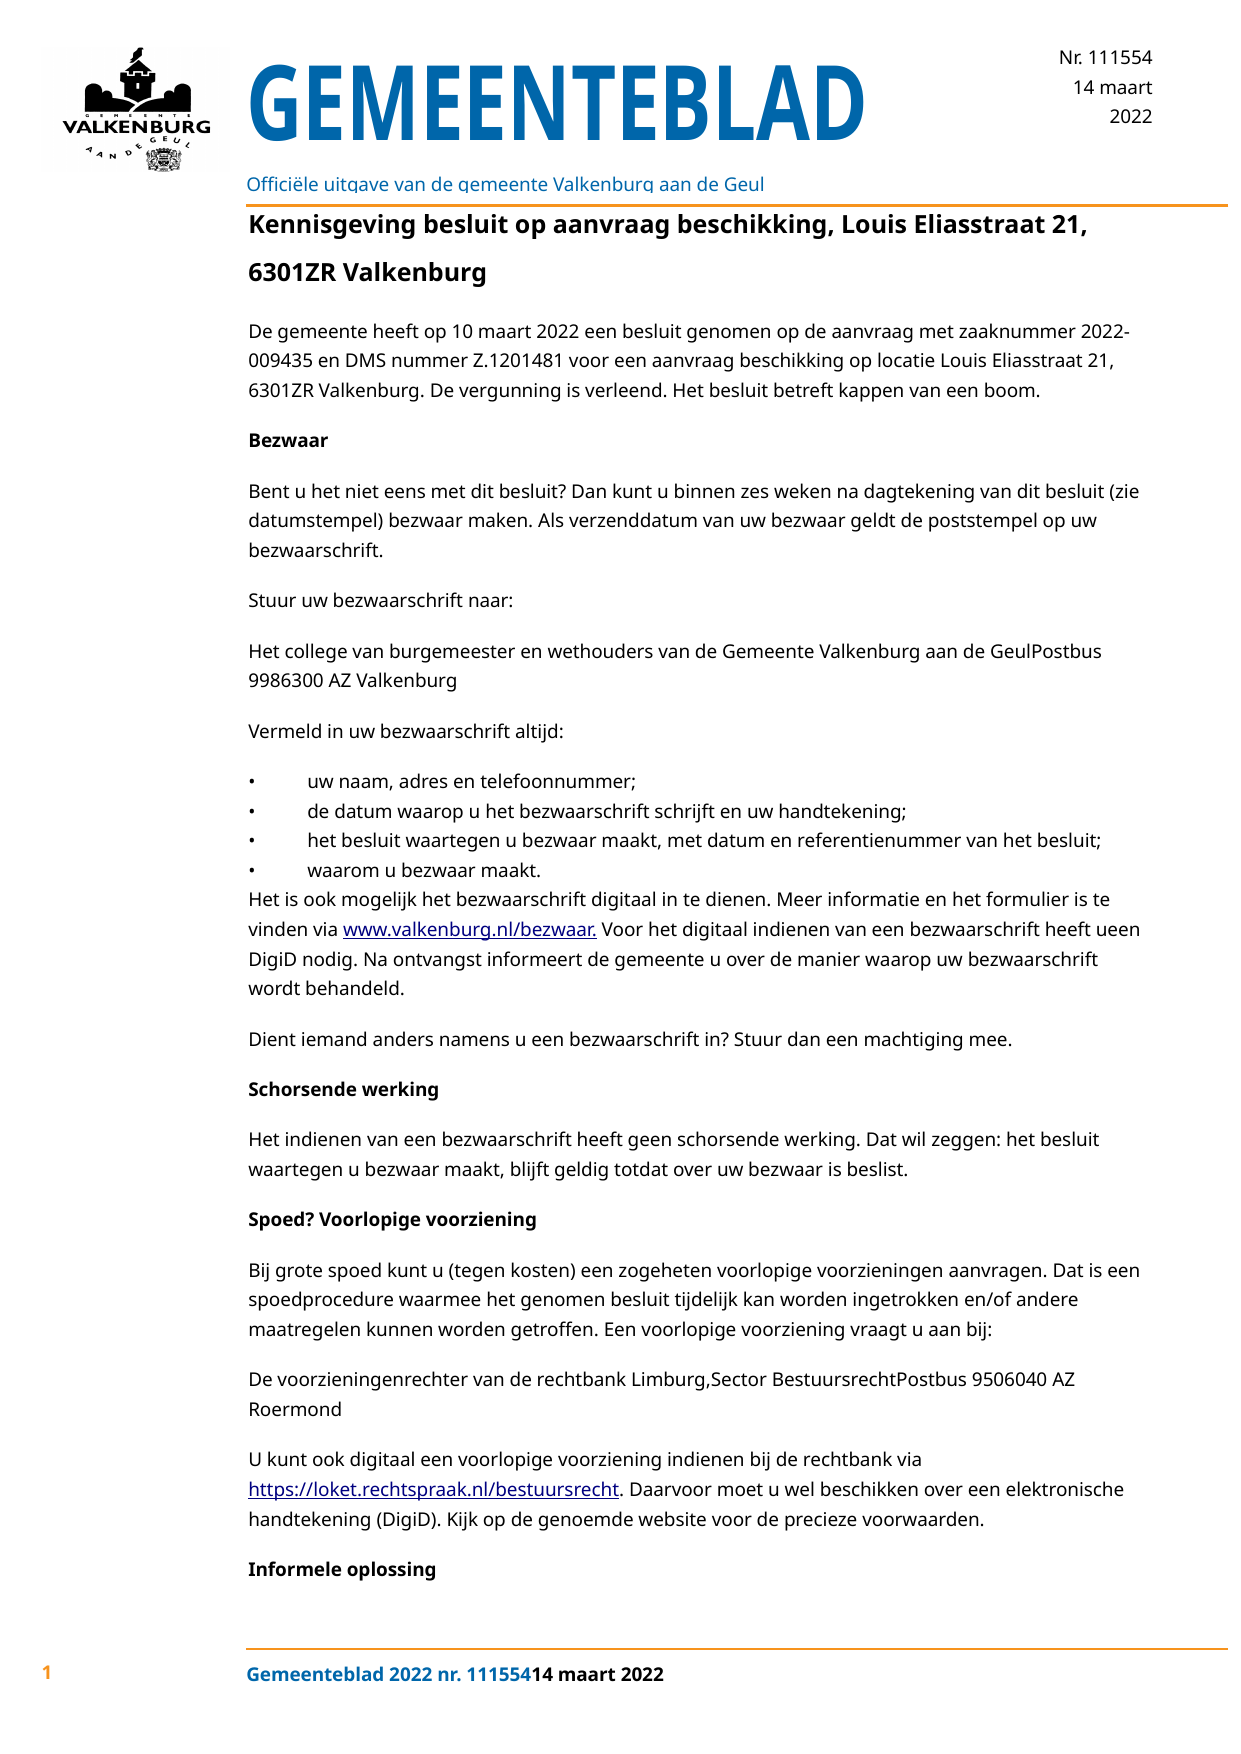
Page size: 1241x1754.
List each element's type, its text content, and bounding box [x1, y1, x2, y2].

list het besluit waartegen u bezwaar maakt, met datum en referentienummer van het besluit; [248, 827, 1152, 853]
text Spoed? Voorlopige voorziening [248, 1207, 1152, 1232]
text U kunt ook digitaal een voorlopige voorziening indienen bij de rechtbank via https://loket.rechtspraak.nl/bestuursrecht. Daarvoor moet u wel beschikken over een elektronische handtekening (DigiD). Kijk op de genoemde website voor de precieze voorwaarden. [248, 1447, 1152, 1532]
text Bezwaar [248, 427, 1152, 453]
text Het indienen van een bezwaarschrift heeft geen schorsende werking. Dat wil zeggen: het besluit waartegen u bezwaar maakt, blijft geldig totdat over uw bezwaar is beslist. [248, 1127, 1152, 1182]
list waarom u bezwaar maakt. [248, 857, 1152, 883]
text Schorsende werking [248, 1076, 1152, 1102]
text De voorzieningenrechter van de rechtbank Limburg,Sector BestuursrechtPostbus 9506040 AZ Roermond [248, 1367, 1152, 1422]
picture [41, 47, 231, 172]
text Bij grote spoed kunt u (tegen kosten) een zogeheten voorlopige voorzieningen aanvragen. Dat is een spoedprocedure waarmee het genomen besluit tijdelijk kan worden ingetrokken en/of andere maatregelen kunnen worden getroffen. Een voorlopige voorziening vraagt u aan bij: [248, 1257, 1152, 1342]
text Kennisgeving besluit op aanvraag beschikking, Louis Eliasstraat 21, 6301ZR Valkenburg [248, 207, 1152, 288]
text De gemeente heeft op 10 maart 2022 een besluit genomen op de aanvraag met zaaknummer 2022-009435 en DMS nummer Z.1201481 voor een aanvraag beschikking op locatie Louis Eliasstraat 21, 6301ZR Valkenburg. De vergunning is verleend. Het besluit betreft kappen van een boom. [248, 318, 1152, 403]
text Vermeld in uw bezwaarschrift altijd: [248, 718, 1152, 744]
list uw naam, adres en telefoonnummer; [248, 768, 1152, 794]
text Informele oplossing [248, 1556, 1152, 1582]
text Stuur uw bezwaarschrift naar: [248, 587, 1152, 613]
text Het is ook mogelijk het bezwaarschrift digitaal in te dienen. Meer informatie en het formulier is te vinden via www.valkenburg.nl/bezwaar. Voor het digitaal indienen van een bezwaarschrift heeft ueen DigiD nodig. Na ontvangst informeert de gemeente u over de manier waarop uw bezwaarschrift wordt behandeld. [248, 887, 1152, 1001]
list de datum waarop u het bezwaarschrift schrijft en uw handtekening; [248, 798, 1152, 824]
text Dient iemand anders namens u een bezwaarschrift in? Stuur dan een machtiging mee. [248, 1026, 1152, 1052]
text Bent u het niet eens met dit besluit? Dan kunt u binnen zes weken na dagtekening van dit besluit (zie datumstempel) bezwaar maken. Als verzenddatum van uw bezwaar geldt de poststempel op uw bezwaarschrift. [248, 478, 1152, 563]
text Het college van burgemeester en wethouders van de Gemeente Valkenburg aan de GeulPostbus 9986300 AZ Valkenburg [248, 638, 1152, 693]
